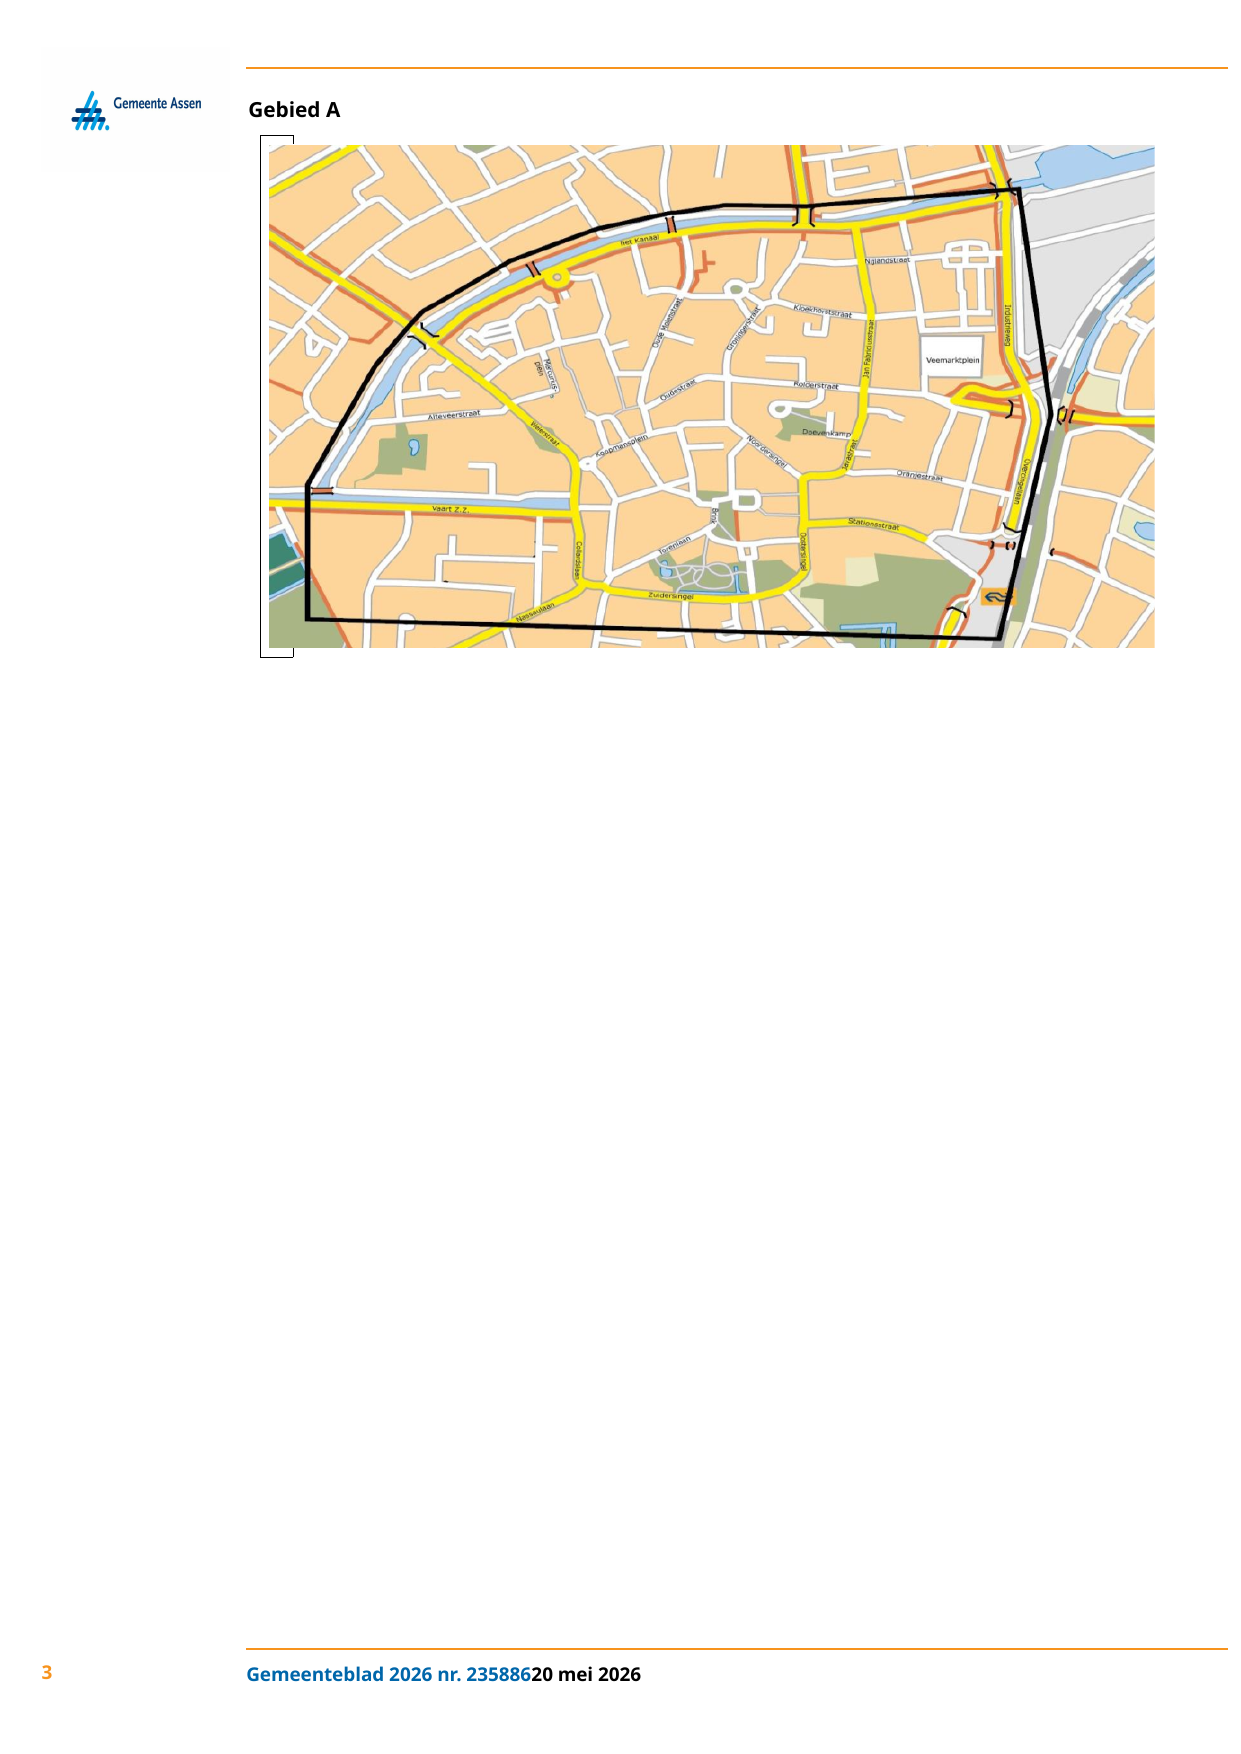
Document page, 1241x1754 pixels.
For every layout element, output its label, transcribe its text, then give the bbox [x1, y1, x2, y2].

picture [41, 47, 231, 172]
text Gebied A [248, 95, 1152, 123]
picture [268, 144, 1155, 648]
